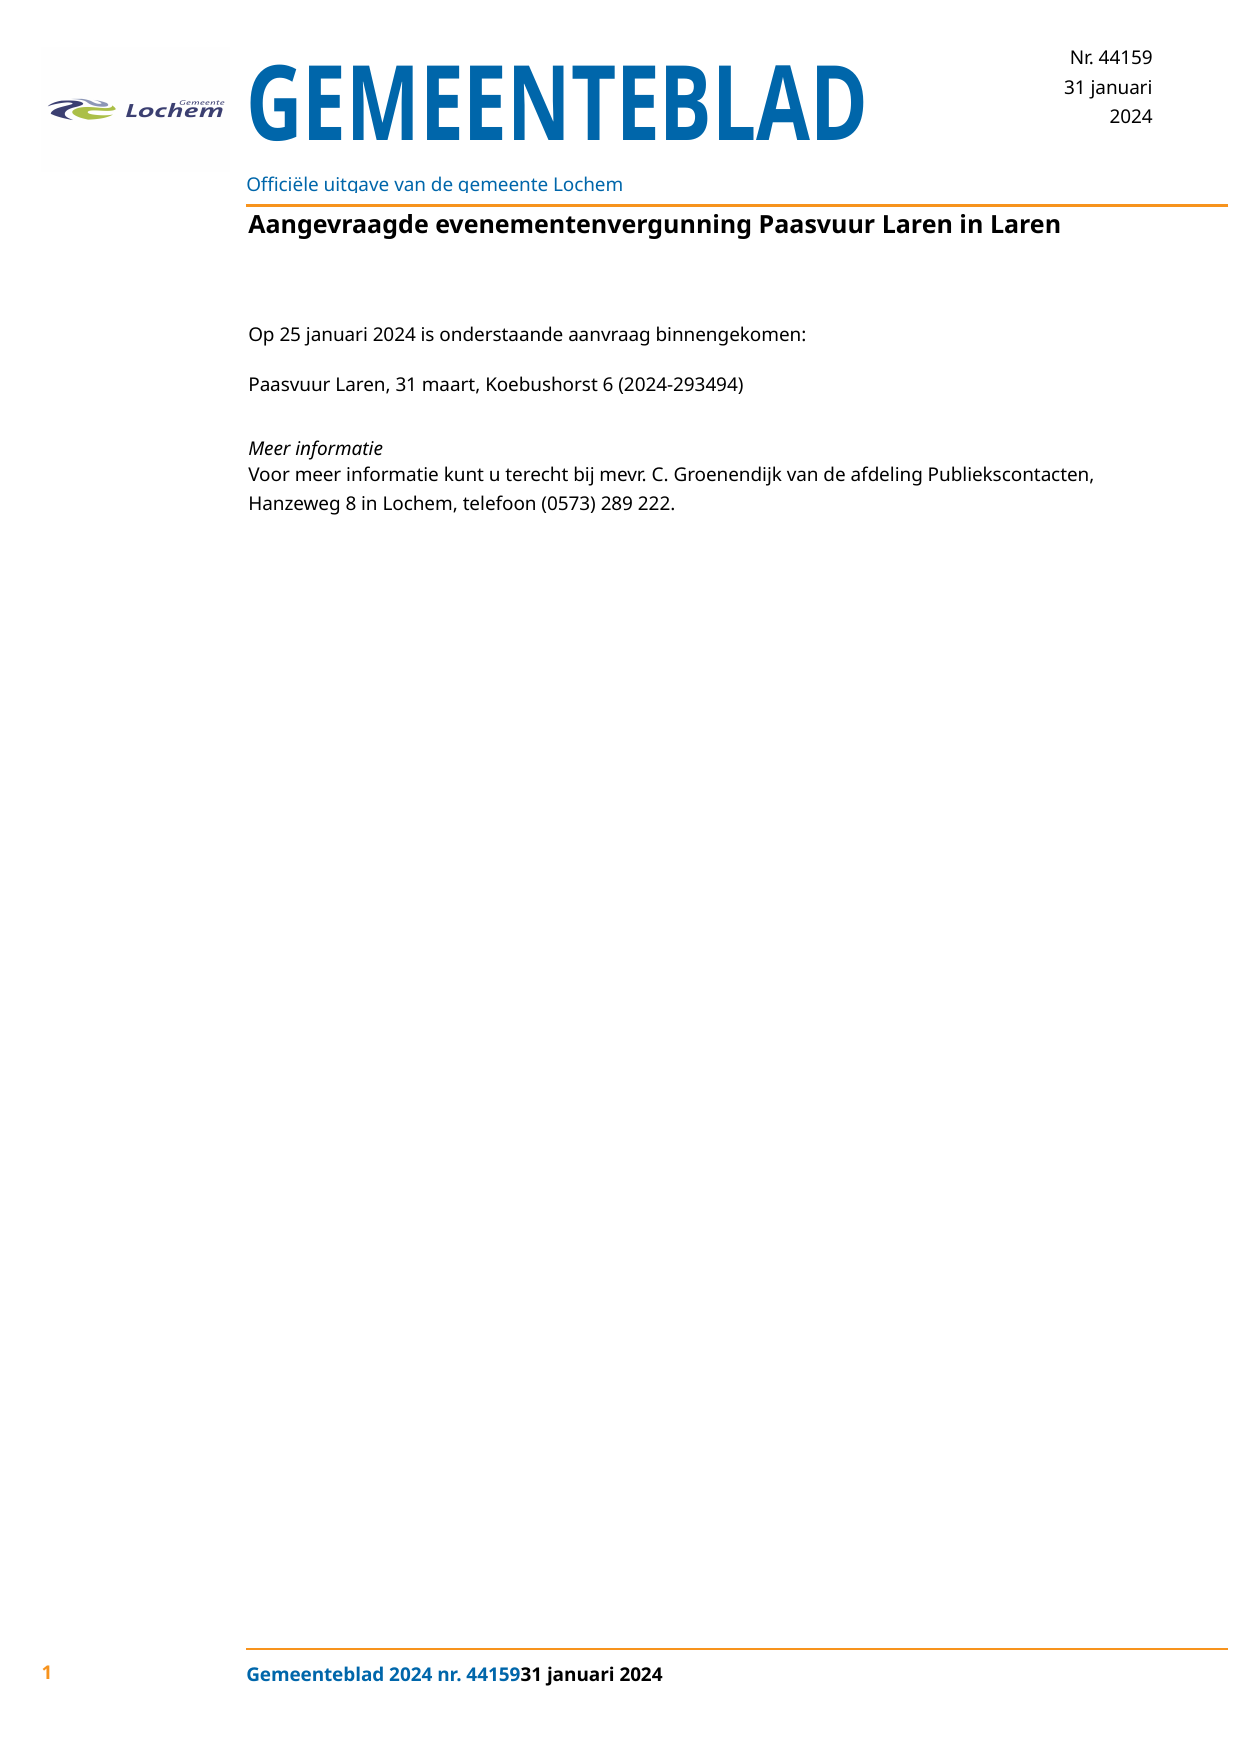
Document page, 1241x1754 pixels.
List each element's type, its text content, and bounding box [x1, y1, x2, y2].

text Meer informatie [248, 435, 1152, 461]
picture [41, 47, 231, 172]
text Aangevraagde evenementenvergunning Paasvuur Laren in Laren [248, 207, 1152, 241]
text Op 25 januari 2024 is onderstaande aanvraag binnengekomen: [248, 321, 1152, 346]
text Voor meer informatie kunt u terecht bij mevr. C. Groenendijk van de afdeling Publiekscontacten, Hanzeweg 8 in Lochem, telefoon (0573) 289 222. [248, 461, 1152, 516]
text Paasvuur Laren, 31 maart, Koebushorst 6 (2024-293494) [248, 371, 1152, 397]
